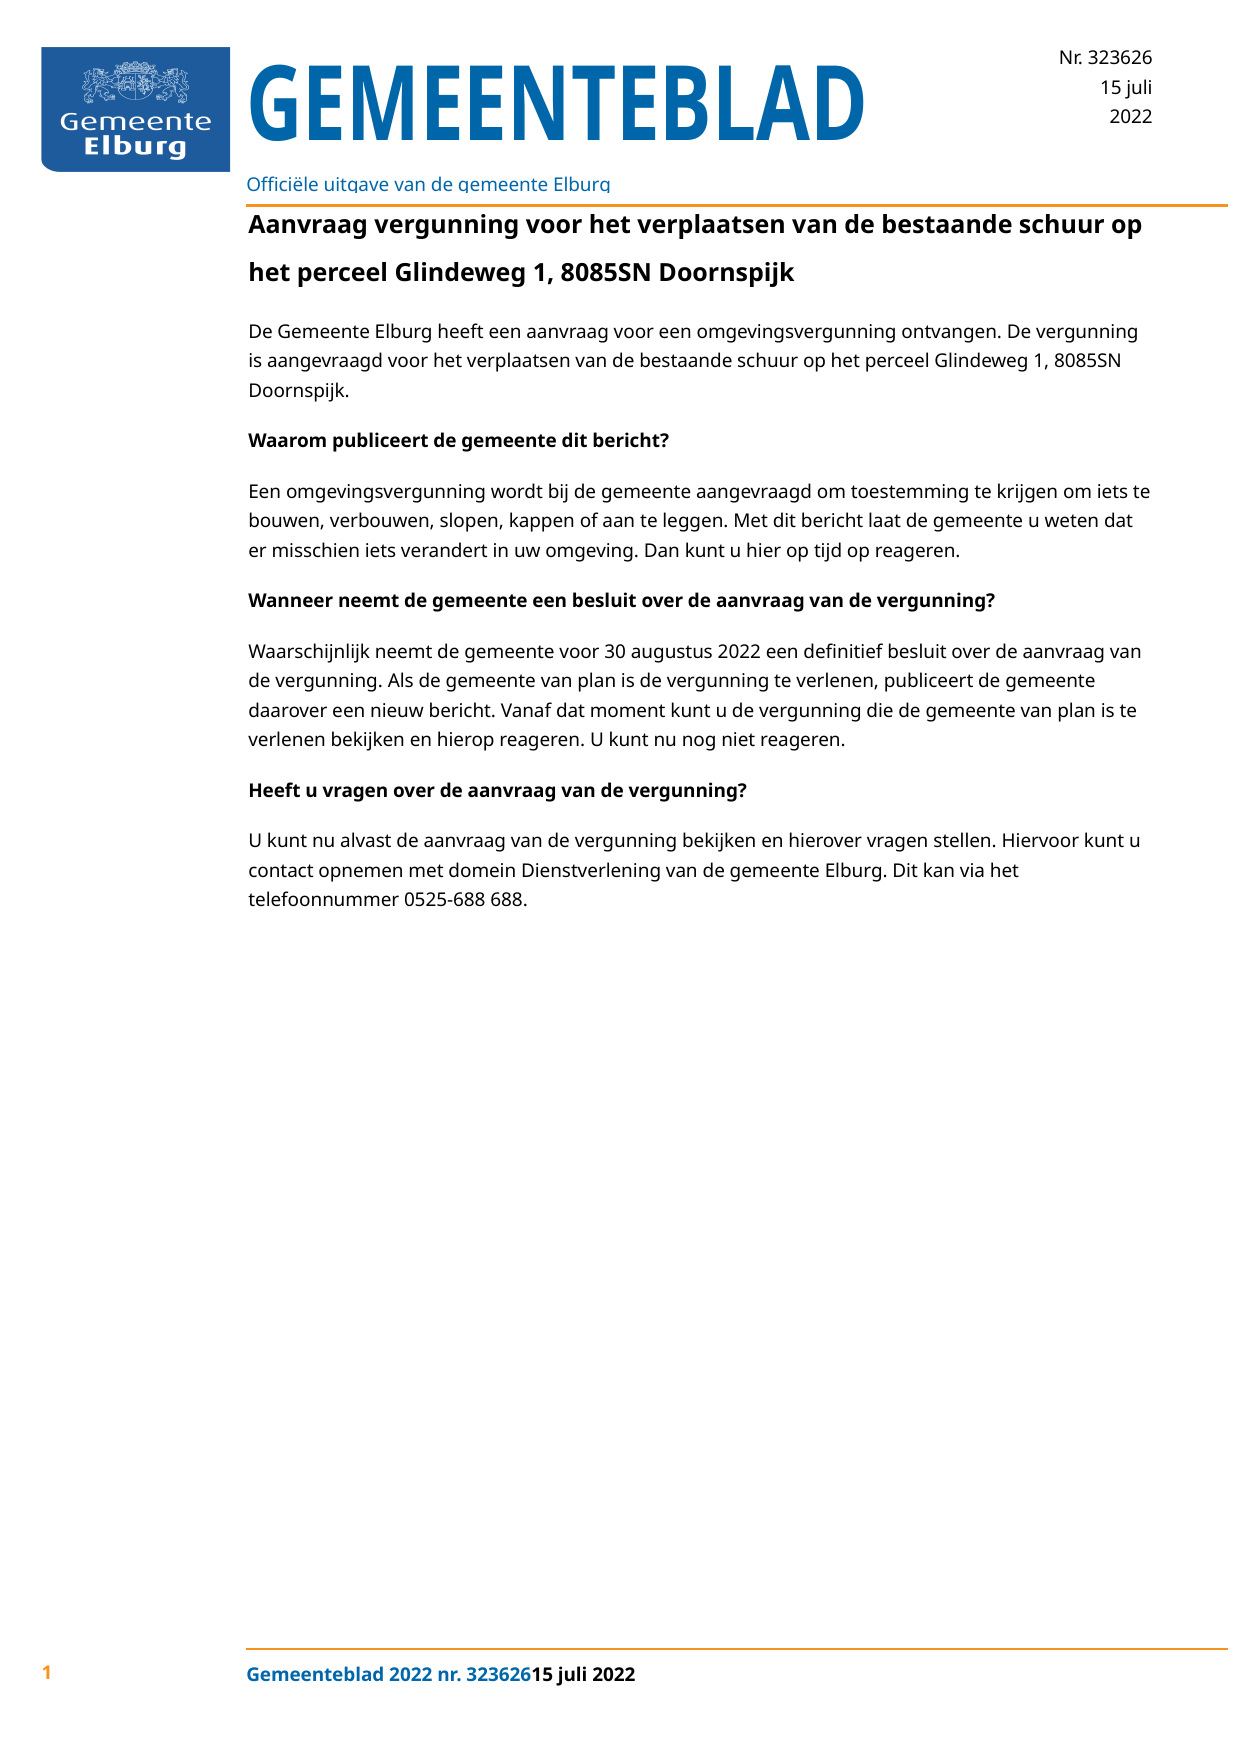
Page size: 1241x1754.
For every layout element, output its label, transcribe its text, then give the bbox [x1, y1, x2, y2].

picture [41, 47, 231, 172]
text Waarom publiceert de gemeente dit bericht? [248, 427, 1152, 453]
text Waarschijnlijk neemt de gemeente voor 30 augustus 2022 een definitief besluit over de aanvraag van de vergunning. Als de gemeente van plan is de vergunning te verlenen, publiceert de gemeente daarover een nieuw bericht. Vanaf dat moment kunt u de vergunning die de gemeente van plan is te verlenen bekijken en hierop reageren. U kunt nu nog niet reageren. [248, 638, 1152, 752]
text Wanneer neemt de gemeente een besluit over de aanvraag van de vergunning? [248, 587, 1152, 613]
text Een omgevingsvergunning wordt bij de gemeente aangevraagd om toestemming te krijgen om iets te bouwen, verbouwen, slopen, kappen of aan te leggen. Met dit bericht laat de gemeente u weten dat er misschien iets verandert in uw omgeving. Dan kunt u hier op tijd op reageren. [248, 478, 1152, 563]
text U kunt nu alvast de aanvraag van de vergunning bekijken en hierover vragen stellen. Hiervoor kunt u contact opnemen met domein Dienstverlening van de gemeente Elburg. Dit kan via het telefoonnummer 0525-688 688. [248, 827, 1152, 912]
text De Gemeente Elburg heeft een aanvraag voor een omgevingsvergunning ontvangen. De vergunning is aangevraagd voor het verplaatsen van de bestaande schuur op het perceel Glindeweg 1, 8085SN Doornspijk. [248, 318, 1152, 403]
text Heeft u vragen over de aanvraag van de vergunning? [248, 777, 1152, 803]
text Aanvraag vergunning voor het verplaatsen van de bestaande schuur op het perceel Glindeweg 1, 8085SN Doornspijk [248, 207, 1152, 288]
